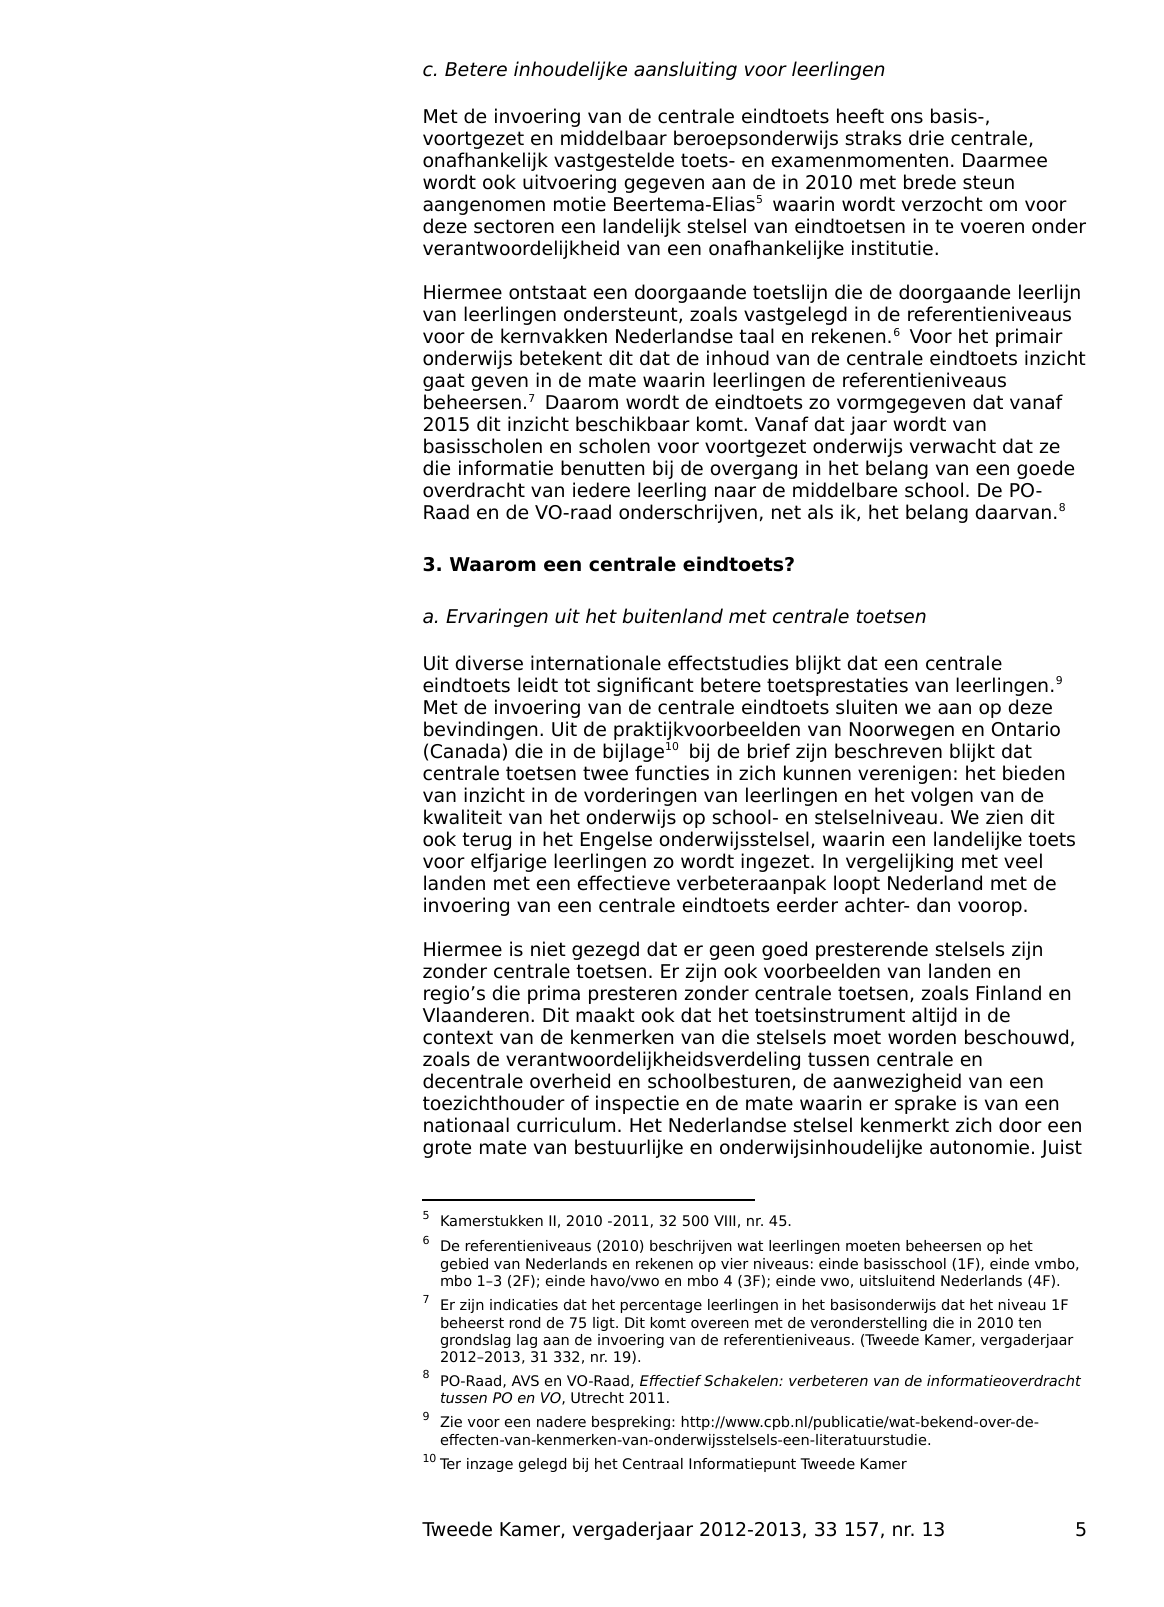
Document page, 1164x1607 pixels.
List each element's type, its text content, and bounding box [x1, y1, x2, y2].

text Zie voor een nadere bespreking: http://www.cpb.nl/publicatie/wat-bekend-over-de-effecten-van-kenmerken-van-onderwijsstelsels-een-literatuurstudie. [422, 1410, 1087, 1449]
text Hiermee ontstaat een doorgaande toetslijn die de doorgaande leerlijn van leerlingen ondersteunt, zoals vastgelegd in de referentieniveaus voor de kernvakken Nederlandse taal en rekenen. Voor het primair onderwijs betekent dit dat de inhoud van de centrale eindtoets inzicht gaat geven in de mate waarin leerlingen de referentieniveaus beheersen. Daarom wordt de eindtoets zo vormgegeven dat vanaf 2015 dit inzicht beschikbaar komt. Vanaf dat jaar wordt van basisscholen en scholen voor voortgezet onderwijs verwacht dat ze die informatie benutten bij de overgang in het belang van een goede overdracht van iedere leerling naar de middelbare school. De PO-Raad en de VO-raad onderschrijven, net als ik, het belang daarvan. [422, 282, 1087, 524]
text Met de invoering van de centrale eindtoets heeft ons basis-, voortgezet en middelbaar beroepsonderwijs straks drie centrale, onafhankelijk vastgestelde toets- en examenmomenten. Daarmee wordt ook uitvoering gegeven aan de in 2010 met brede steun aangenomen motie Beertema-Elias waarin wordt verzocht om voor deze sectoren een landelijk stelsel van eindtoetsen in te voeren onder verantwoordelijkheid van een onafhankelijke institutie. [422, 106, 1087, 260]
text Er zijn indicaties dat het percentage leerlingen in het basisonderwijs dat het niveau 1F beheerst rond de 75 ligt. Dit komt overeen met de veronderstelling die in 2010 ten grondslag lag aan de invoering van de referentieniveaus. (Tweede Kamer, vergaderjaar 2012–2013, 31 332, nr. 19). [422, 1293, 1087, 1366]
text PO-Raad, AVS en VO-Raad, Effectief Schakelen: verbeteren van de informatieoverdracht tussen PO en VO, Utrecht 2011. [422, 1368, 1087, 1407]
text Hiermee is niet gezegd dat er geen goed presterende stelsels zijn zonder centrale toetsen. Er zijn ook voorbeelden van landen en regio’s die prima presteren zonder centrale toetsen, zoals Finland en Vlaanderen. Dit maakt ook dat het toetsinstrument altijd in de context van de kenmerken van die stelsels moet worden beschouwd, zoals de verantwoordelijkheidsverdeling tussen centrale en decentrale overheid en schoolbesturen, de aanwezigheid van een toezichthouder of inspectie en de mate waarin er sprake is van een nationaal curriculum. Het Nederlandse stelsel kenmerkt zich door een grote mate van bestuurlijke en onderwijsinhoudelijke autonomie. Juist [422, 939, 1087, 1158]
text De referentieniveaus (2010) beschrijven wat leerlingen moeten beheersen op het gebied van Nederlands en rekenen op vier niveaus: einde basisschool (1F), einde vmbo, mbo 1–3 (2F); einde havo/vwo en mbo 4 (3F); einde vwo, uitsluitend Nederlands (4F). [422, 1234, 1087, 1290]
subtitle a. Ervaringen uit het buitenland met centrale toetsen [422, 606, 1087, 628]
subtitle c. Betere inhoudelijke aansluiting voor leerlingen [422, 59, 1087, 81]
text Ter inzage gelegd bij het Centraal Informatiepunt Tweede Kamer [422, 1452, 1087, 1474]
subtitle 3. Waarom een centrale eindtoets? [422, 554, 1087, 576]
text Kamerstukken II, 2010 -2011, 32 500 VIII, nr. 45. [422, 1209, 1087, 1231]
text Uit diverse internationale effectstudies blijkt dat een centrale eindtoets leidt tot significant betere toetsprestaties van leerlingen. Met de invoering van de centrale eindtoets sluiten we aan op deze bevindingen. Uit de praktijkvoorbeelden van Noorwegen en Ontario (Canada) die in de bijlage bij de brief zijn beschreven blijkt dat centrale toetsen twee functies in zich kunnen verenigen: het bieden van inzicht in de vorderingen van leerlingen en het volgen van de kwaliteit van het onderwijs op school- en stelselniveau. We zien dit ook terug in het Engelse onderwijsstelsel, waarin een landelijke toets voor elfjarige leerlingen zo wordt ingezet. In vergelijking met veel landen met een effectieve verbeteraanpak loopt Nederland met de invoering van een centrale eindtoets eerder achter- dan voorop. [422, 653, 1087, 917]
